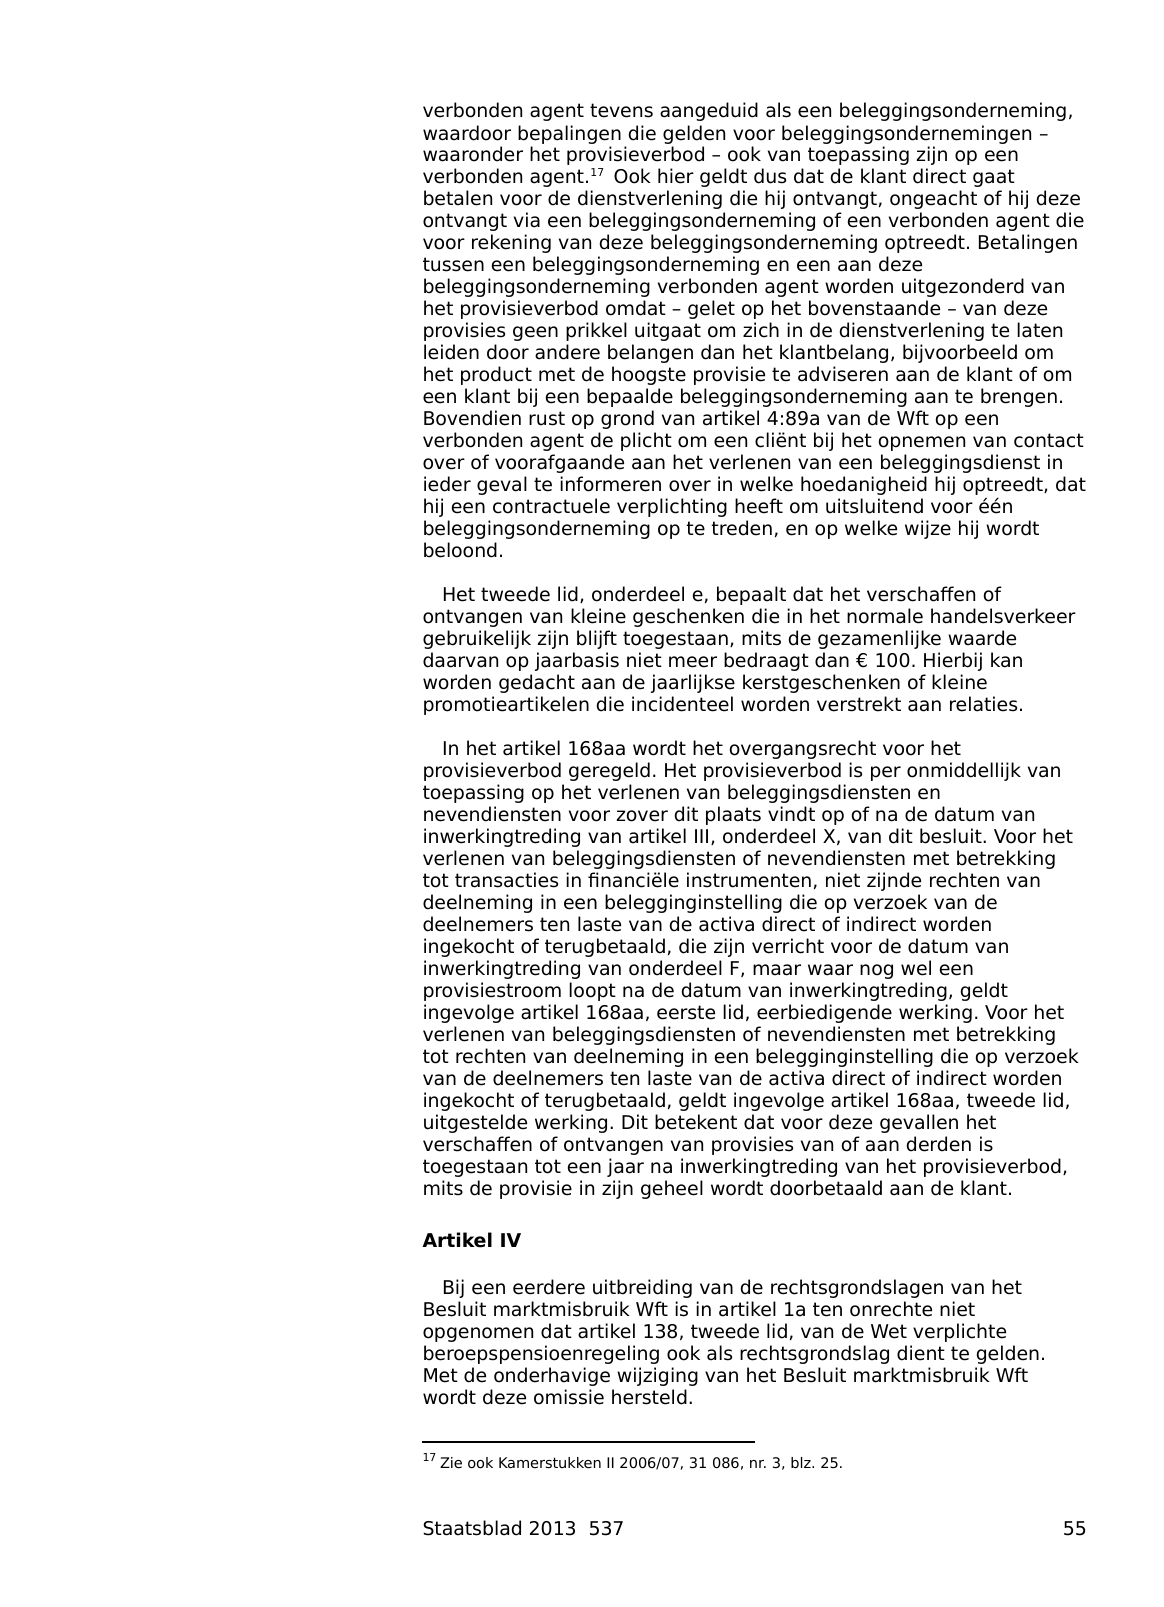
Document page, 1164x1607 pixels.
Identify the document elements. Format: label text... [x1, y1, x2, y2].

text Zie ook Kamerstukken II 2006/07, 31 086, nr. 3, blz. 25. [422, 1451, 1087, 1473]
text Bij een eerdere uitbreiding van de rechtsgrondslagen van het Besluit marktmisbruik Wft is in artikel 1a ten onrechte niet opgenomen dat artikel 138, tweede lid, van de Wet verplichte beroepspensioenregeling ook als rechtsgrondslag dient te gelden. Met de onderhavige wijziging van het Besluit marktmisbruik Wft wordt deze omissie hersteld. [422, 1277, 1087, 1409]
text Het tweede lid, onderdeel e, bepaalt dat het verschaffen of ontvangen van kleine geschenken die in het normale handelsverkeer gebruikelijk zijn blijft toegestaan, mits de gezamenlijke waarde daarvan op jaarbasis niet meer bedraagt dan € 100. Hierbij kan worden gedacht aan de jaarlijkse kerstgeschenken of kleine promotieartikelen die incidenteel worden verstrekt aan relaties. [422, 584, 1087, 716]
text verbonden agent tevens aangeduid als een beleggingsonderneming, waardoor bepalingen die gelden voor beleggingsondernemingen – waaronder het provisieverbod – ook van toepassing zijn op een verbonden agent. Ook hier geldt dus dat de klant direct gaat betalen voor de dienstverlening die hij ontvangt, ongeacht of hij deze ontvangt via een beleggingsonderneming of een verbonden agent die voor rekening van deze beleggingsonderneming optreedt. Betalingen tussen een beleggingsonderneming en een aan deze beleggingsonderneming verbonden agent worden uitgezonderd van het provisieverbod omdat – gelet op het bovenstaande – van deze provisies geen prikkel uitgaat om zich in de dienstverlening te laten leiden door andere belangen dan het klantbelang, bijvoorbeeld om het product met de hoogste provisie te adviseren aan de klant of om een klant bij een bepaalde beleggingsonderneming aan te brengen. Bovendien rust op grond van artikel 4:89a van de Wft op een verbonden agent de plicht om een cliënt bij het opnemen van contact over of voorafgaande aan het verlenen van een beleggingsdienst in ieder geval te informeren over in welke hoedanigheid hij optreedt, dat hij een contractuele verplichting heeft om uitsluitend voor één beleggingsonderneming op te treden, en op welke wijze hij wordt beloond. [422, 100, 1087, 562]
text In het artikel 168aa wordt het overgangsrecht voor het provisieverbod geregeld. Het provisieverbod is per onmiddellijk van toepassing op het verlenen van beleggingsdiensten en nevendiensten voor zover dit plaats vindt op of na de datum van inwerkingtreding van artikel III, onderdeel X, van dit besluit. Voor het verlenen van beleggingsdiensten of nevendiensten met betrekking tot transacties in financiële instrumenten, niet zijnde rechten van deelneming in een belegginginstelling die op verzoek van de deelnemers ten laste van de activa direct of indirect worden ingekocht of terugbetaald, die zijn verricht voor de datum van inwerkingtreding van onderdeel F, maar waar nog wel een provisiestroom loopt na de datum van inwerkingtreding, geldt ingevolge artikel 168aa, eerste lid, eerbiedigende werking. Voor het verlenen van beleggingsdiensten of nevendiensten met betrekking tot rechten van deelneming in een belegginginstelling die op verzoek van de deelnemers ten laste van de activa direct of indirect worden ingekocht of terugbetaald, geldt ingevolge artikel 168aa, tweede lid, uitgestelde werking. Dit betekent dat voor deze gevallen het verschaffen of ontvangen van provisies van of aan derden is toegestaan tot een jaar na inwerkingtreding van het provisieverbod, mits de provisie in zijn geheel wordt doorbetaald aan de klant. [422, 738, 1087, 1200]
subtitle Artikel IV [422, 1230, 1087, 1252]
